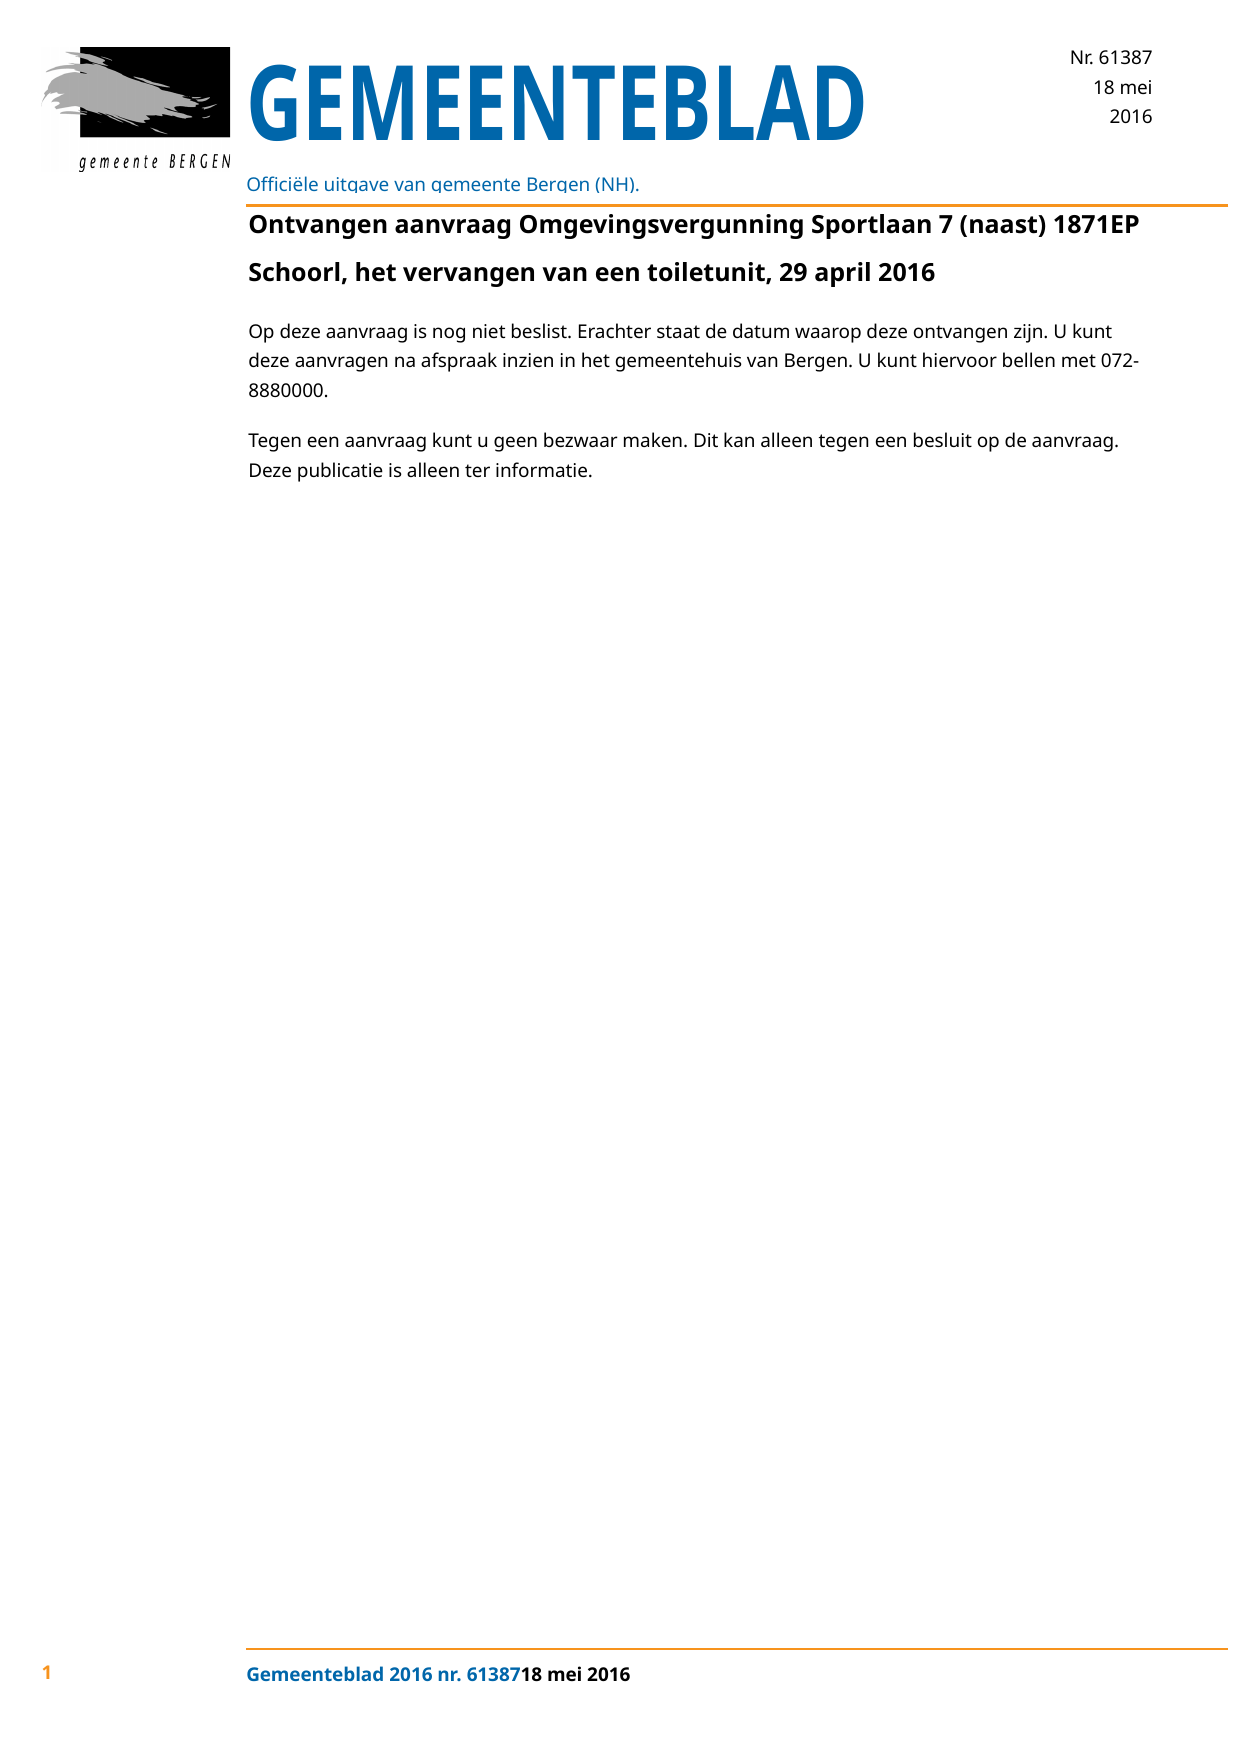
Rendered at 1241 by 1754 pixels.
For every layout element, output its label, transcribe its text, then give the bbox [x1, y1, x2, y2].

text Ontvangen aanvraag Omgevingsvergunning Sportlaan 7 (naast) 1871EP Schoorl, het vervangen van een toiletunit, 29 april 2016 [248, 207, 1152, 288]
picture [41, 47, 231, 172]
text Op deze aanvraag is nog niet beslist. Erachter staat de datum waarop deze ontvangen zijn. U kunt deze aanvragen na afspraak inzien in het gemeentehuis van Bergen. U kunt hiervoor bellen met 072-8880000. [248, 318, 1152, 403]
text Tegen een aanvraag kunt u geen bezwaar maken. Dit kan alleen tegen een besluit op de aanvraag. Deze publicatie is alleen ter informatie. [248, 427, 1152, 483]
